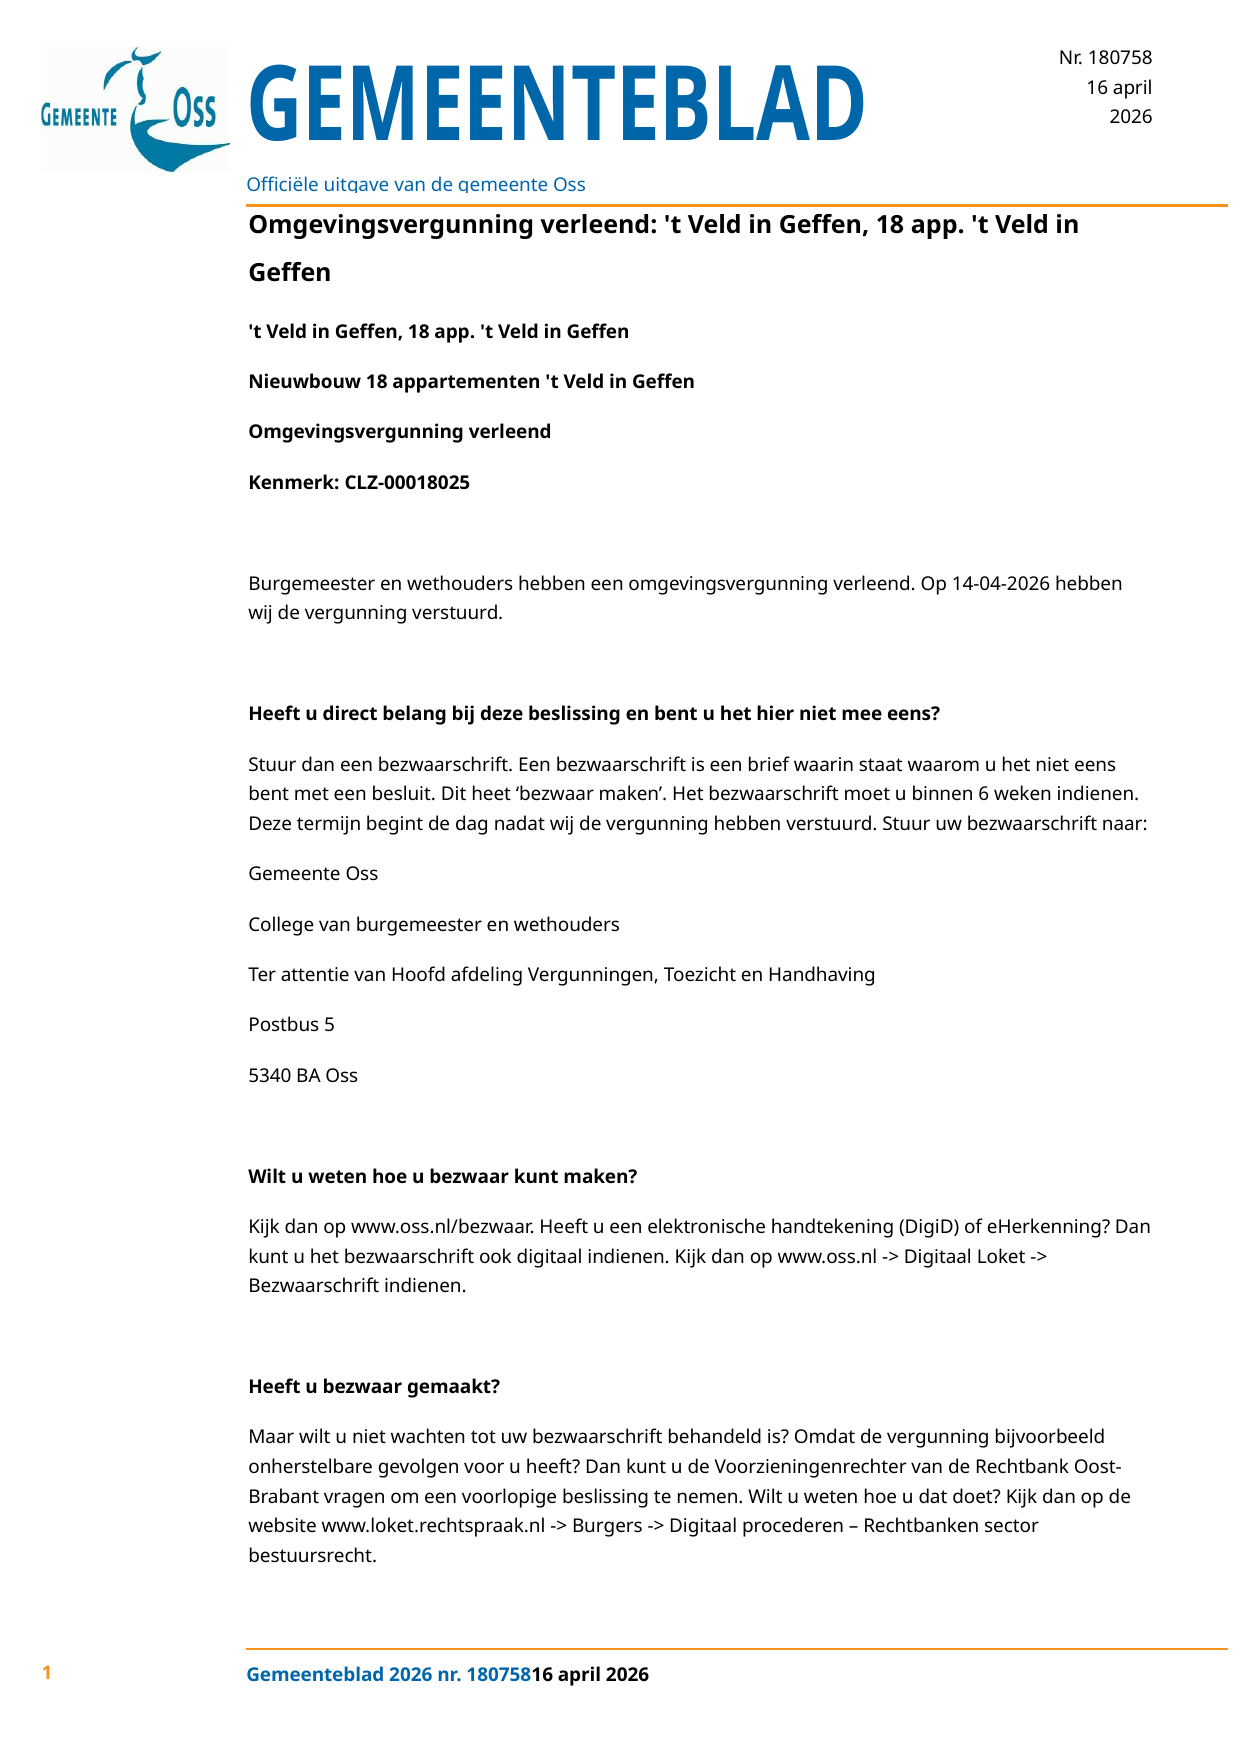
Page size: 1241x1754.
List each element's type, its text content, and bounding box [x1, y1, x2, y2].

text Stuur dan een bezwaarschrift. Een bezwaarschrift is een brief waarin staat waarom u het niet eens bent met een besluit. Dit heet ‘bezwaar maken’. Het bezwaarschrift moet u binnen 6 weken indienen. Deze termijn begint de dag nadat wij de vergunning hebben verstuurd. Stuur uw bezwaarschrift naar: [248, 751, 1152, 836]
text College van burgemeester en wethouders [248, 911, 1152, 937]
text 't Veld in Geffen, 18 app. 't Veld in Geffen [248, 318, 1152, 344]
text 5340 BA Oss [248, 1062, 1152, 1088]
text Maar wilt u niet wachten tot uw bezwaarschrift behandeld is? Omdat de vergunning bijvoorbeeld onherstelbare gevolgen voor u heeft? Dan kunt u de Voorzieningenrechter van de Rechtbank Oost-Brabant vragen om een voorlopige beslissing te nemen. Wilt u weten hoe u dat doet? Kijk dan op de website www.loket.rechtspraak.nl -> Burgers -> Digitaal procederen – Rechtbanken sector bestuursrecht. [248, 1424, 1152, 1568]
picture [41, 47, 231, 172]
text Gemeente Oss [248, 860, 1152, 886]
text Kijk dan op www.oss.nl/bezwaar. Heeft u een elektronische handtekening (DigiD) of eHerkenning? Dan kunt u het bezwaarschrift ook digitaal indienen. Kijk dan op www.oss.nl -> Digitaal Loket -> Bezwaarschrift indienen. [248, 1213, 1152, 1298]
text Omgevingsvergunning verleend [248, 419, 1152, 444]
text Ter attentie van Hoofd afdeling Vergunningen, Toezicht en Handhaving [248, 961, 1152, 987]
text Postbus 5 [248, 1012, 1152, 1037]
text Wilt u weten hoe u bezwaar kunt maken? [248, 1163, 1152, 1189]
text Kenmerk: CLZ-00018025 [248, 469, 1152, 495]
text Heeft u direct belang bij deze beslissing en bent u het hier niet mee eens? [248, 700, 1152, 726]
text Omgevingsvergunning verleend: 't Veld in Geffen, 18 app. 't Veld in Geffen [248, 207, 1152, 288]
text Heeft u bezwaar gemaakt? [248, 1373, 1152, 1399]
text Nieuwbouw 18 appartementen 't Veld in Geffen [248, 368, 1152, 394]
text Burgemeester en wethouders hebben een omgevingsvergunning verleend. Op 14-04-2026 hebben wij de vergunning verstuurd. [248, 570, 1152, 625]
